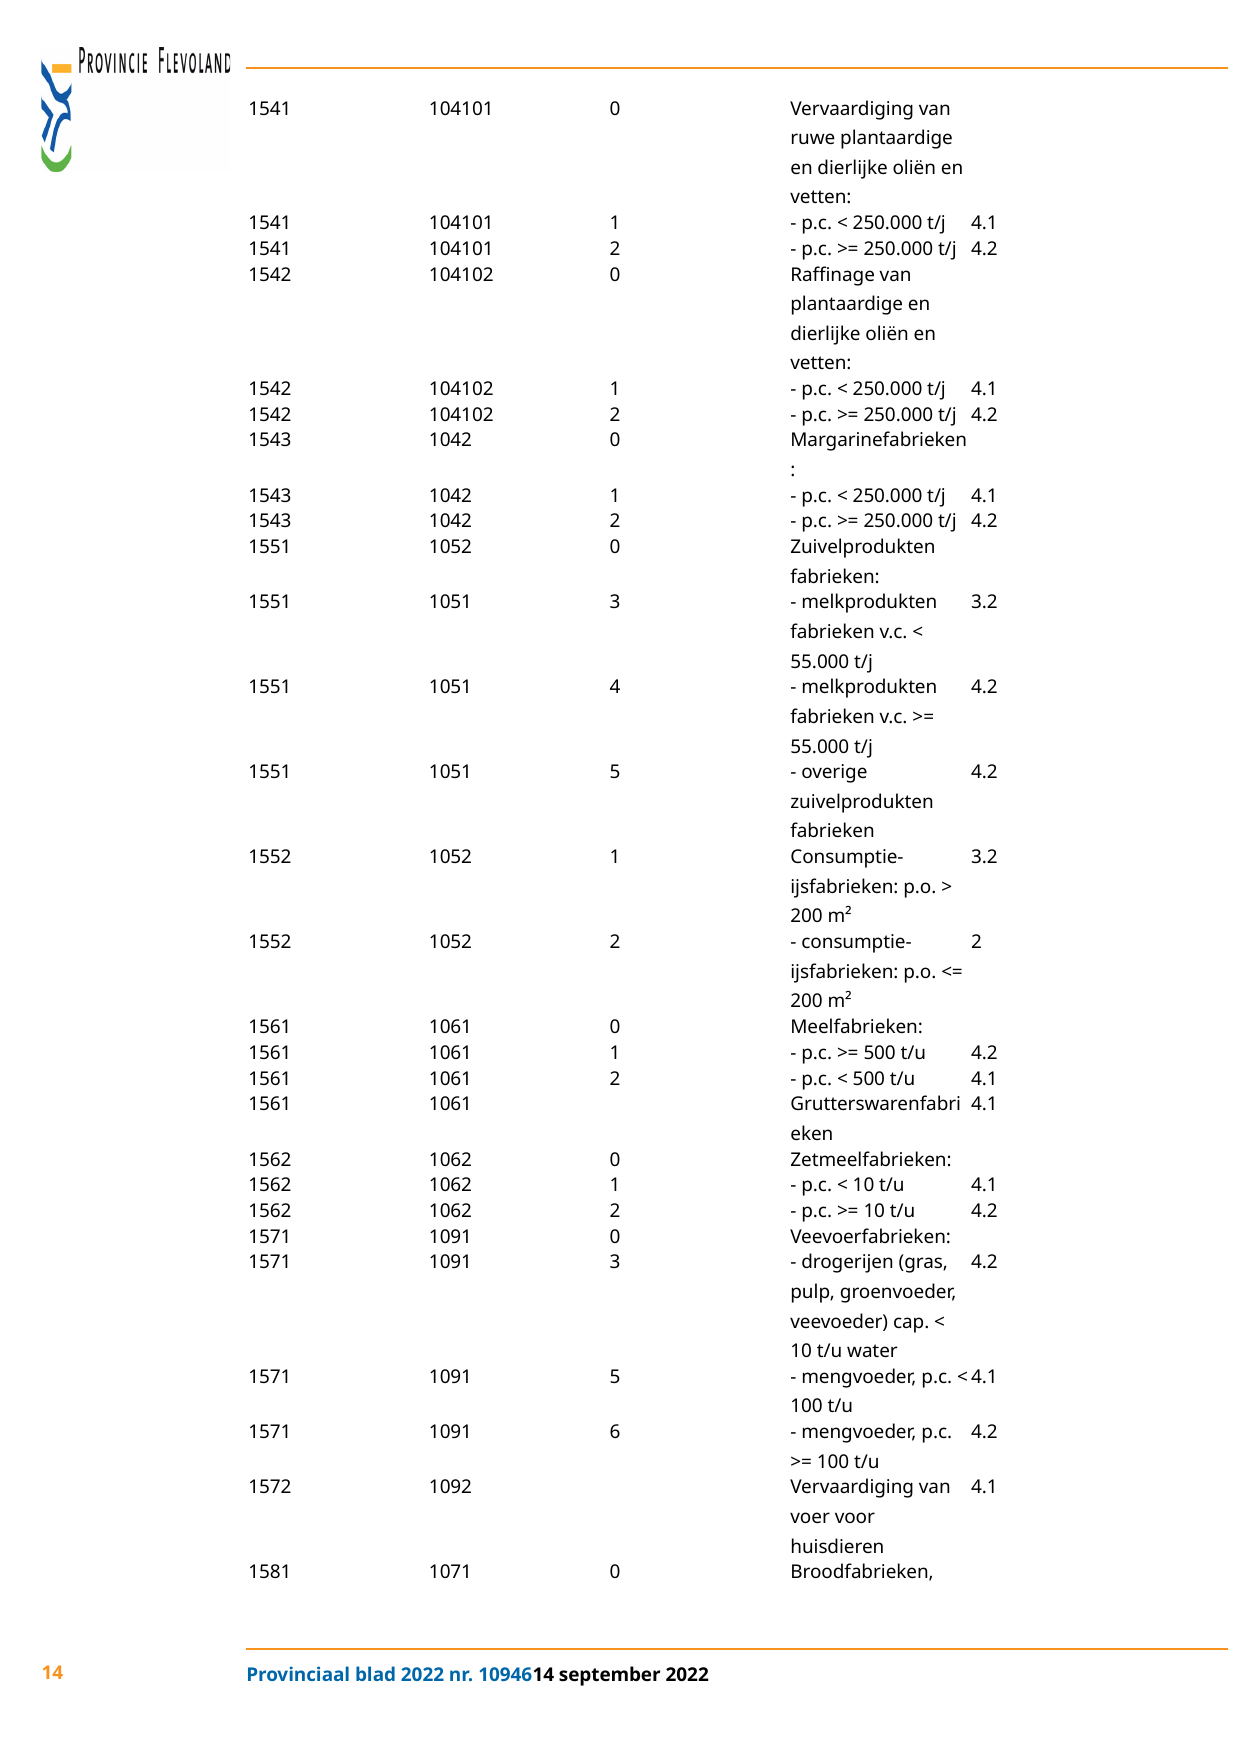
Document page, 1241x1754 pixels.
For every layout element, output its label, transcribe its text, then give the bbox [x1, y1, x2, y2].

table_cell 4.2 [971, 508, 1152, 533]
table_cell - melkprodukten fabrieken v.c. >= 55.000 t/j [790, 674, 971, 758]
table_cell 2 [609, 1197, 790, 1223]
table_cell 4.1 [971, 209, 1152, 235]
table_cell 1061 [429, 1090, 609, 1146]
table_cell [971, 534, 1152, 589]
table_cell - p.c. < 10 t/u [790, 1171, 971, 1197]
table_cell 1091 [429, 1363, 609, 1418]
table_cell 1543 [248, 482, 429, 508]
table_cell 1052 [429, 534, 609, 589]
table_cell 1581 [248, 1559, 429, 1584]
table_cell 4.1 [971, 1171, 1152, 1197]
table_cell 1061 [429, 1013, 609, 1039]
table_cell [971, 261, 1152, 375]
table_cell [971, 1146, 1152, 1171]
table_cell 4.2 [971, 1039, 1152, 1065]
table_cell [609, 1090, 790, 1146]
table_cell - p.c. < 250.000 t/j [790, 482, 971, 508]
table_cell 1061 [429, 1039, 609, 1065]
table_cell 1541 [248, 209, 429, 235]
table_cell 1061 [429, 1065, 609, 1090]
table_cell 1052 [429, 928, 609, 1013]
table_cell 4 [609, 674, 790, 758]
table_cell - p.c. >= 250.000 t/j [790, 401, 971, 427]
table_cell 1552 [248, 928, 429, 1013]
table_cell 104101 [429, 235, 609, 261]
table_cell Margarinefabrieken: [790, 427, 971, 482]
table_cell 2 [609, 401, 790, 427]
table_cell 1571 [248, 1419, 429, 1474]
table_cell Vervaardiging van voer voor huisdieren [790, 1474, 971, 1559]
table_cell 5 [609, 759, 790, 843]
table_cell 0 [609, 1559, 790, 1584]
table_cell 4.2 [971, 1419, 1152, 1474]
table_cell - p.c. >= 250.000 t/j [790, 508, 971, 533]
table_cell 1091 [429, 1249, 609, 1363]
table_cell 1571 [248, 1249, 429, 1363]
table_cell - overige zuivelprodukten fabrieken [790, 759, 971, 843]
table_cell Zetmeelfabrieken: [790, 1146, 971, 1171]
table_cell 1 [609, 1039, 790, 1065]
table_cell 1572 [248, 1474, 429, 1559]
table_cell Veevoerfabrieken: [790, 1223, 971, 1249]
table_cell Broodfabrieken, [790, 1559, 971, 1584]
table_cell - p.c. < 500 t/u [790, 1065, 971, 1090]
table_cell 1571 [248, 1223, 429, 1249]
table_cell 1543 [248, 508, 429, 533]
table_cell 1561 [248, 1090, 429, 1146]
table_cell 0 [609, 1013, 790, 1039]
table_cell 104101 [429, 95, 609, 209]
table_cell 2 [609, 508, 790, 533]
table_cell 1042 [429, 427, 609, 482]
table_cell 1542 [248, 375, 429, 401]
table_cell 1562 [248, 1197, 429, 1223]
table_cell 4.1 [971, 1065, 1152, 1090]
table_cell 4.1 [971, 1090, 1152, 1146]
table_cell 2 [971, 928, 1152, 1013]
table_cell 0 [609, 534, 790, 589]
table_cell 1042 [429, 508, 609, 533]
table_cell 3.2 [971, 589, 1152, 674]
table_cell [971, 95, 1152, 209]
table_cell 1541 [248, 235, 429, 261]
table_cell 1561 [248, 1013, 429, 1039]
table_cell 1542 [248, 261, 429, 375]
table_cell 4.2 [971, 674, 1152, 758]
table_cell [971, 1013, 1152, 1039]
table_cell 2 [609, 235, 790, 261]
table_cell - melkprodukten fabrieken v.c. < 55.000 t/j [790, 589, 971, 674]
table_cell Zuivelprodukten fabrieken: [790, 534, 971, 589]
table_cell 2 [609, 928, 790, 1013]
table_cell 1042 [429, 482, 609, 508]
table_cell 1561 [248, 1039, 429, 1065]
table_cell 1071 [429, 1559, 609, 1584]
table_cell 1062 [429, 1146, 609, 1171]
table_cell 1051 [429, 589, 609, 674]
table_cell [971, 1559, 1152, 1584]
table_cell 1552 [248, 844, 429, 928]
table_cell 0 [609, 261, 790, 375]
table_cell 3.2 [971, 844, 1152, 928]
table_cell 1543 [248, 427, 429, 482]
table_cell 4.2 [971, 235, 1152, 261]
table_cell 1551 [248, 674, 429, 758]
table_cell 4.1 [971, 482, 1152, 508]
table_cell 1551 [248, 759, 429, 843]
table_cell 4.2 [971, 759, 1152, 843]
table_cell - mengvoeder, p.c. < 100 t/u [790, 1363, 971, 1418]
table_cell - p.c. < 250.000 t/j [790, 209, 971, 235]
table_cell 1092 [429, 1474, 609, 1559]
table_cell 104102 [429, 375, 609, 401]
table_cell 1562 [248, 1146, 429, 1171]
table_cell - consumptie-ijsfabrieken: p.o. <= 200 m² [790, 928, 971, 1013]
table_cell [971, 427, 1152, 482]
table_cell - mengvoeder, p.c. >= 100 t/u [790, 1419, 971, 1474]
table_cell 4.2 [971, 1249, 1152, 1363]
table_cell 2 [609, 1065, 790, 1090]
table_cell 1541 [248, 95, 429, 209]
table_cell 1 [609, 375, 790, 401]
table_cell - p.c. >= 10 t/u [790, 1197, 971, 1223]
table_cell - p.c. >= 250.000 t/j [790, 235, 971, 261]
table_cell Raffinage van plantaardige en dierlijke oliën en vetten: [790, 261, 971, 375]
table_cell 4.1 [971, 1363, 1152, 1418]
table_cell 1 [609, 482, 790, 508]
table_cell 0 [609, 95, 790, 209]
table_cell 4.2 [971, 1197, 1152, 1223]
table_cell 0 [609, 1223, 790, 1249]
table_cell 104102 [429, 261, 609, 375]
table_cell Consumptie-ijsfabrieken: p.o. > 200 m² [790, 844, 971, 928]
table_cell 1062 [429, 1171, 609, 1197]
table_cell Meelfabrieken: [790, 1013, 971, 1039]
table_cell [971, 1223, 1152, 1249]
table_cell 1542 [248, 401, 429, 427]
picture [41, 47, 231, 172]
table_cell 1571 [248, 1363, 429, 1418]
table_cell 1551 [248, 534, 429, 589]
table_cell 4.1 [971, 375, 1152, 401]
table_cell 1551 [248, 589, 429, 674]
table_cell Vervaardiging van ruwe plantaardige en dierlijke oliën en vetten: [790, 95, 971, 209]
table_cell - p.c. < 250.000 t/j [790, 375, 971, 401]
table_cell 3 [609, 589, 790, 674]
table_cell Grutterswarenfabrieken [790, 1090, 971, 1146]
table_cell 4.1 [971, 1474, 1152, 1559]
table_cell 1091 [429, 1419, 609, 1474]
table_cell 5 [609, 1363, 790, 1418]
table_cell 1051 [429, 674, 609, 758]
table_cell 1 [609, 209, 790, 235]
table_cell 3 [609, 1249, 790, 1363]
table_cell 1562 [248, 1171, 429, 1197]
table_cell 104102 [429, 401, 609, 427]
table_cell 0 [609, 427, 790, 482]
table_cell [609, 1474, 790, 1559]
table_cell 1062 [429, 1197, 609, 1223]
table_cell - drogerijen (gras, pulp, groenvoeder, veevoeder) cap. < 10 t/u water [790, 1249, 971, 1363]
table_cell 0 [609, 1146, 790, 1171]
table_cell 1561 [248, 1065, 429, 1090]
table_cell 1052 [429, 844, 609, 928]
table_cell - p.c. >= 500 t/u [790, 1039, 971, 1065]
table_cell 1 [609, 1171, 790, 1197]
table_cell 4.2 [971, 401, 1152, 427]
table_cell 1 [609, 844, 790, 928]
table_cell 1051 [429, 759, 609, 843]
table_cell 104101 [429, 209, 609, 235]
table_cell 1091 [429, 1223, 609, 1249]
table_cell 6 [609, 1419, 790, 1474]
